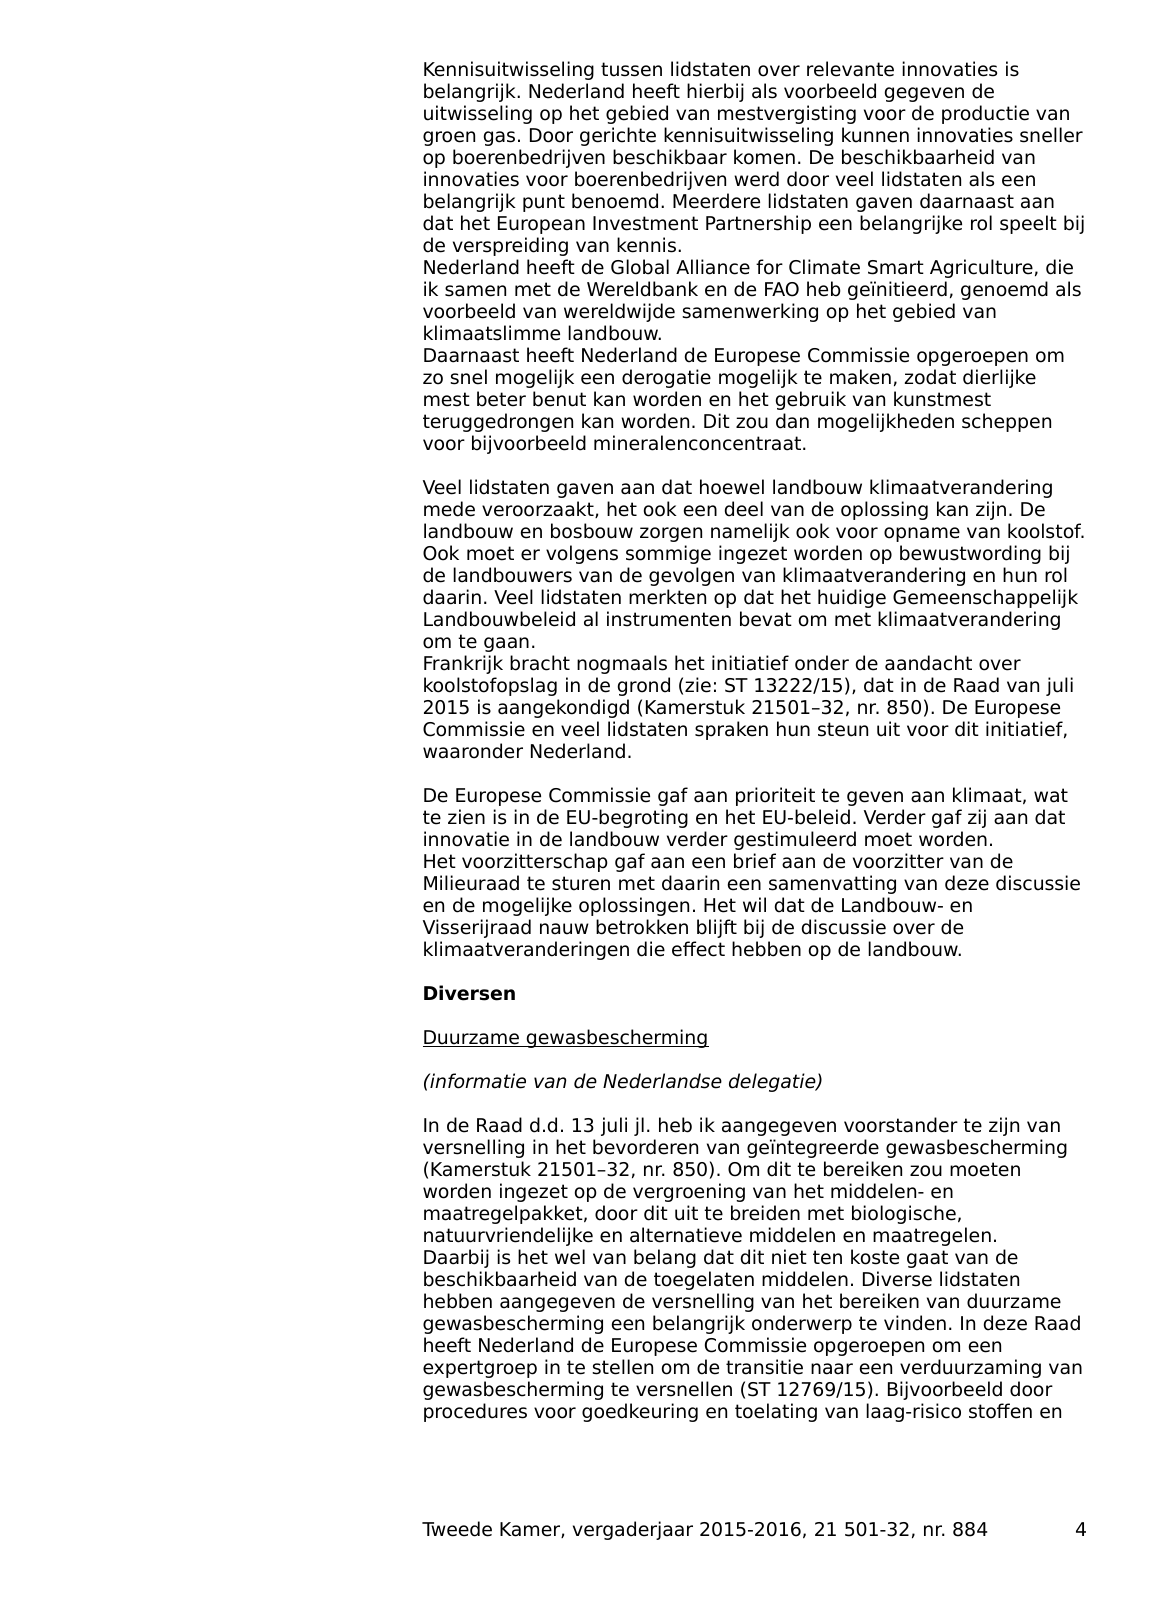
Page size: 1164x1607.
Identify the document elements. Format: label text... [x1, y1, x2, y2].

subtitle Duurzame gewasbescherming [422, 1027, 1087, 1049]
text Nederland heeft de Global Alliance for Climate Smart Agriculture, die ik samen met de Wereldbank en de FAO heb geïnitieerd, genoemd als voorbeeld van wereldwijde samenwerking op het gebied van klimaatslimme landbouw. [422, 257, 1087, 345]
text Veel lidstaten gaven aan dat hoewel landbouw klimaatverandering mede veroorzaakt, het ook een deel van de oplossing kan zijn. De landbouw en bosbouw zorgen namelijk ook voor opname van koolstof. Ook moet er volgens sommige ingezet worden op bewustwording bij de landbouwers van de gevolgen van klimaatverandering en hun rol daarin. Veel lidstaten merkten op dat het huidige Gemeenschappelijk Landbouwbeleid al instrumenten bevat om met klimaatverandering om te gaan. [422, 477, 1087, 653]
text Kennisuitwisseling tussen lidstaten over relevante innovaties is belangrijk. Nederland heeft hierbij als voorbeeld gegeven de uitwisseling op het gebied van mestvergisting voor de productie van groen gas. Door gerichte kennisuitwisseling kunnen innovaties sneller op boerenbedrijven beschikbaar komen. De beschikbaarheid van innovaties voor boerenbedrijven werd door veel lidstaten als een belangrijk punt benoemd. Meerdere lidstaten gaven daarnaast aan dat het European Investment Partnership een belangrijke rol speelt bij de verspreiding van kennis. [422, 59, 1087, 257]
text De Europese Commissie gaf aan prioriteit te geven aan klimaat, wat te zien is in de EU-begroting en het EU-beleid. Verder gaf zij aan dat innovatie in de landbouw verder gestimuleerd moet worden. [422, 785, 1087, 851]
text In de Raad d.d. 13 juli jl. heb ik aangegeven voorstander te zijn van versnelling in het bevorderen van geïntegreerde gewasbescherming (Kamerstuk 21501–32, nr. 850). Om dit te bereiken zou moeten worden ingezet op de vergroening van het middelen- en maatregelpakket, door dit uit te breiden met biologische, natuurvriendelijke en alternatieve middelen en maatregelen. [422, 1115, 1087, 1247]
text Daarnaast heeft Nederland de Europese Commissie opgeroepen om zo snel mogelijk een derogatie mogelijk te maken, zodat dierlijke mest beter benut kan worden en het gebruik van kunstmest teruggedrongen kan worden. Dit zou dan mogelijkheden scheppen voor bijvoorbeeld mineralenconcentraat. [422, 345, 1087, 455]
text Frankrijk bracht nogmaals het initiatief onder de aandacht over koolstofopslag in de grond (zie: ST 13222/15), dat in de Raad van juli 2015 is aangekondigd (Kamerstuk 21501–32, nr. 850). De Europese Commissie en veel lidstaten spraken hun steun uit voor dit initiatief, waaronder Nederland. [422, 653, 1087, 763]
subtitle (informatie van de Nederlandse delegatie) [422, 1071, 1087, 1093]
text Het voorzitterschap gaf aan een brief aan de voorzitter van de Milieuraad te sturen met daarin een samenvatting van deze discussie en de mogelijke oplossingen. Het wil dat de Landbouw- en Visserijraad nauw betrokken blijft bij de discussie over de klimaatveranderingen die effect hebben op de landbouw. [422, 851, 1087, 961]
text Daarbij is het wel van belang dat dit niet ten koste gaat van de beschikbaarheid van de toegelaten middelen. Diverse lidstaten hebben aangegeven de versnelling van het bereiken van duurzame gewasbescherming een belangrijk onderwerp te vinden. In deze Raad heeft Nederland de Europese Commissie opgeroepen om een expertgroep in te stellen om de transitie naar een verduurzaming van gewasbescherming te versnellen (ST 12769/15). Bijvoorbeeld door procedures voor goedkeuring en toelating van laag-risico stoffen en [422, 1247, 1087, 1423]
subtitle Diversen [422, 983, 1087, 1005]
